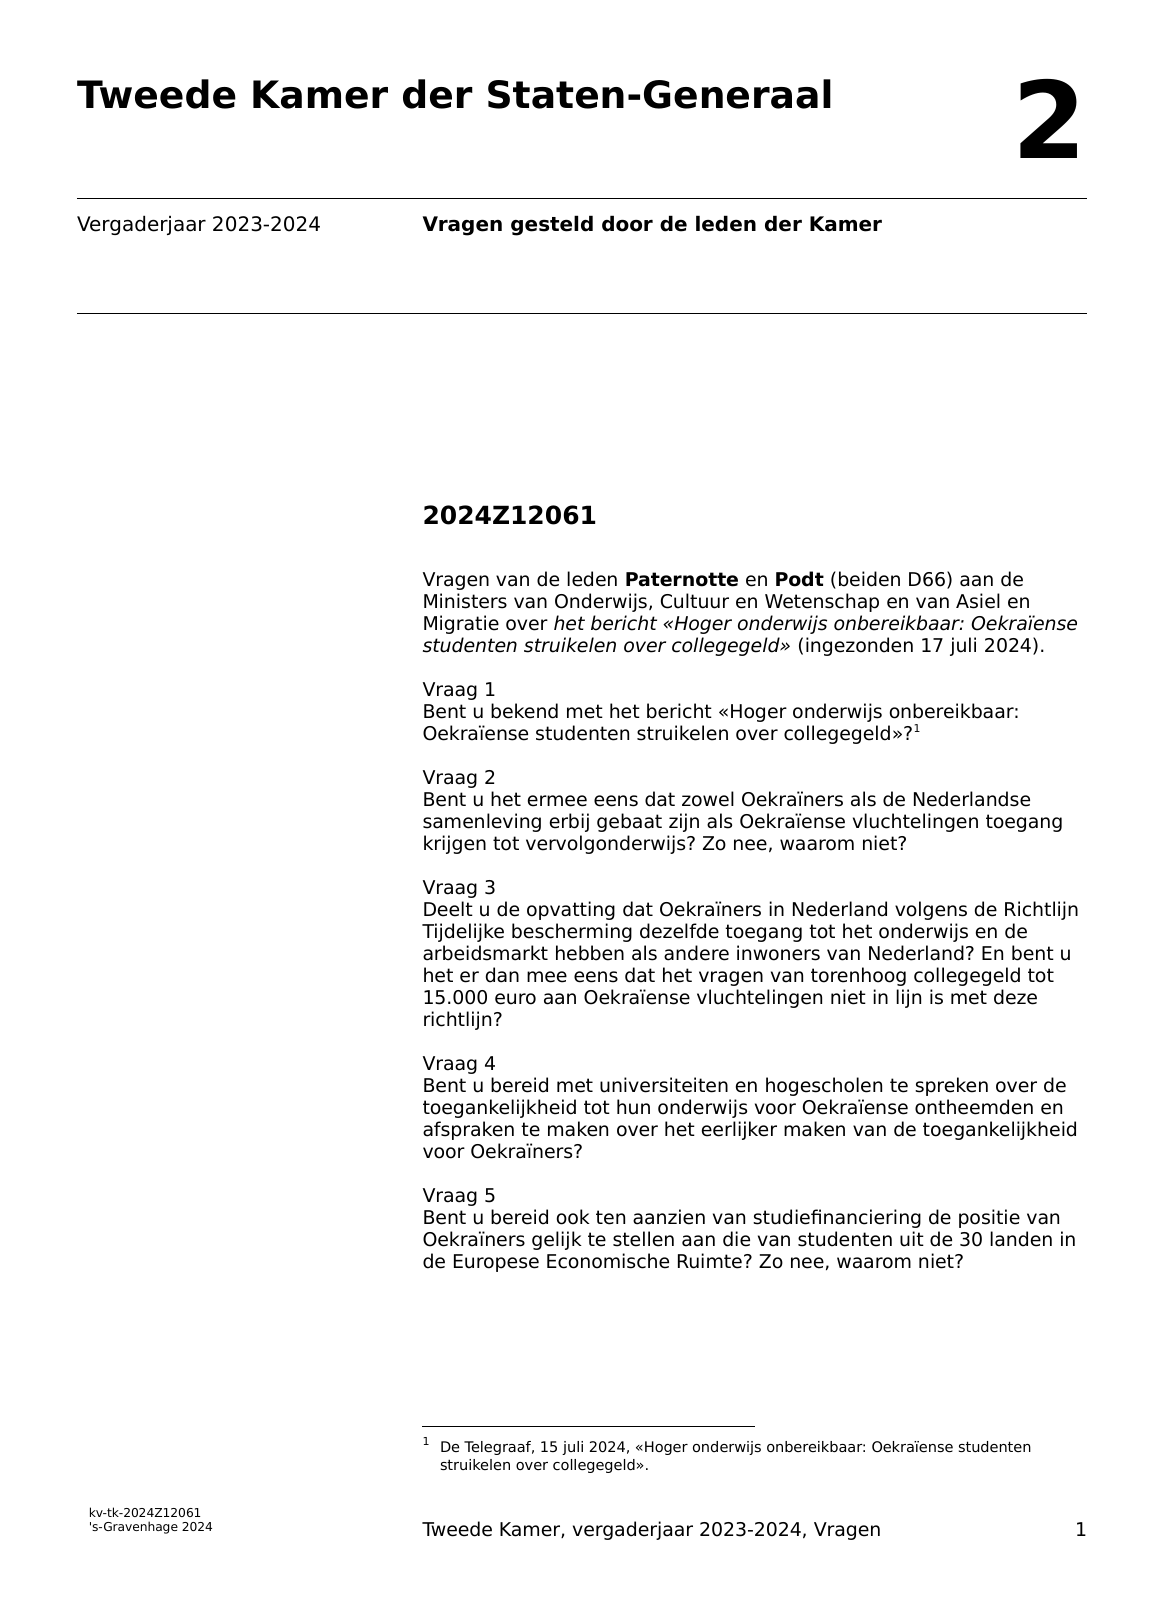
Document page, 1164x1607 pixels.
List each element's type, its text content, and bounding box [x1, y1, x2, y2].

text Bent u bereid met universiteiten en hogescholen te spreken over de toegankelijkheid tot hun onderwijs voor Oekraïense ontheemden en afspraken te maken over het eerlijker maken van de toegankelijkheid voor Oekraïners? [422, 1075, 1087, 1163]
text kv-tk-2024Z12061 [88, 1506, 323, 1520]
text De Telegraaf, 15 juli 2024, «Hoger onderwijs onbereikbaar: Oekraïense studenten struikelen over collegegeld». [422, 1435, 1087, 1474]
text Bent u het ermee eens dat zowel Oekraïners als de Nederlandse samenleving erbij gebaat zijn als Oekraïense vluchtelingen toegang krijgen tot vervolgonderwijs? Zo nee, waarom niet? [422, 789, 1087, 855]
text Deelt u de opvatting dat Oekraïners in Nederland volgens de Richtlijn Tijdelijke bescherming dezelfde toegang tot het onderwijs en de arbeidsmarkt hebben als andere inwoners van Nederland? En bent u het er dan mee eens dat het vragen van torenhoog collegegeld tot 15.000 euro aan Oekraïense vluchtelingen niet in lijn is met deze richtlijn? [422, 899, 1087, 1031]
table_header Tweede Kamer der Staten-Generaal [77, 59, 886, 198]
text 2024Z12061 [422, 501, 1087, 531]
text 's-Gravenhage 2024 [88, 1520, 323, 1534]
table_cell Vergaderjaar 2023-2024 [77, 199, 422, 313]
text Vraag 2 [422, 767, 1087, 789]
text Vraag 5 [422, 1185, 1087, 1207]
table_header 2 [886, 59, 1087, 198]
text Bent u bekend met het bericht «Hoger onderwijs onbereikbaar: Oekraïense studenten struikelen over collegegeld»? [422, 701, 1087, 745]
text Vraag 4 [422, 1053, 1087, 1075]
text Vraag 1 [422, 679, 1087, 701]
text Vragen van de leden Paternotte en Podt (beiden D66) aan de Ministers van Onderwijs, Cultuur en Wetenschap en van Asiel en Migratie over het bericht «Hoger onderwijs onbereikbaar: Oekraïense studenten struikelen over collegegeld» (ingezonden 17 juli 2024). [422, 569, 1087, 657]
text Vraag 3 [422, 877, 1087, 899]
table_cell Vragen gesteld door de leden der Kamer [422, 199, 1087, 313]
text Bent u bereid ook ten aanzien van studiefinanciering de positie van Oekraïners gelijk te stellen aan die van studenten uit de 30 landen in de Europese Economische Ruimte? Zo nee, waarom niet? [422, 1207, 1087, 1273]
